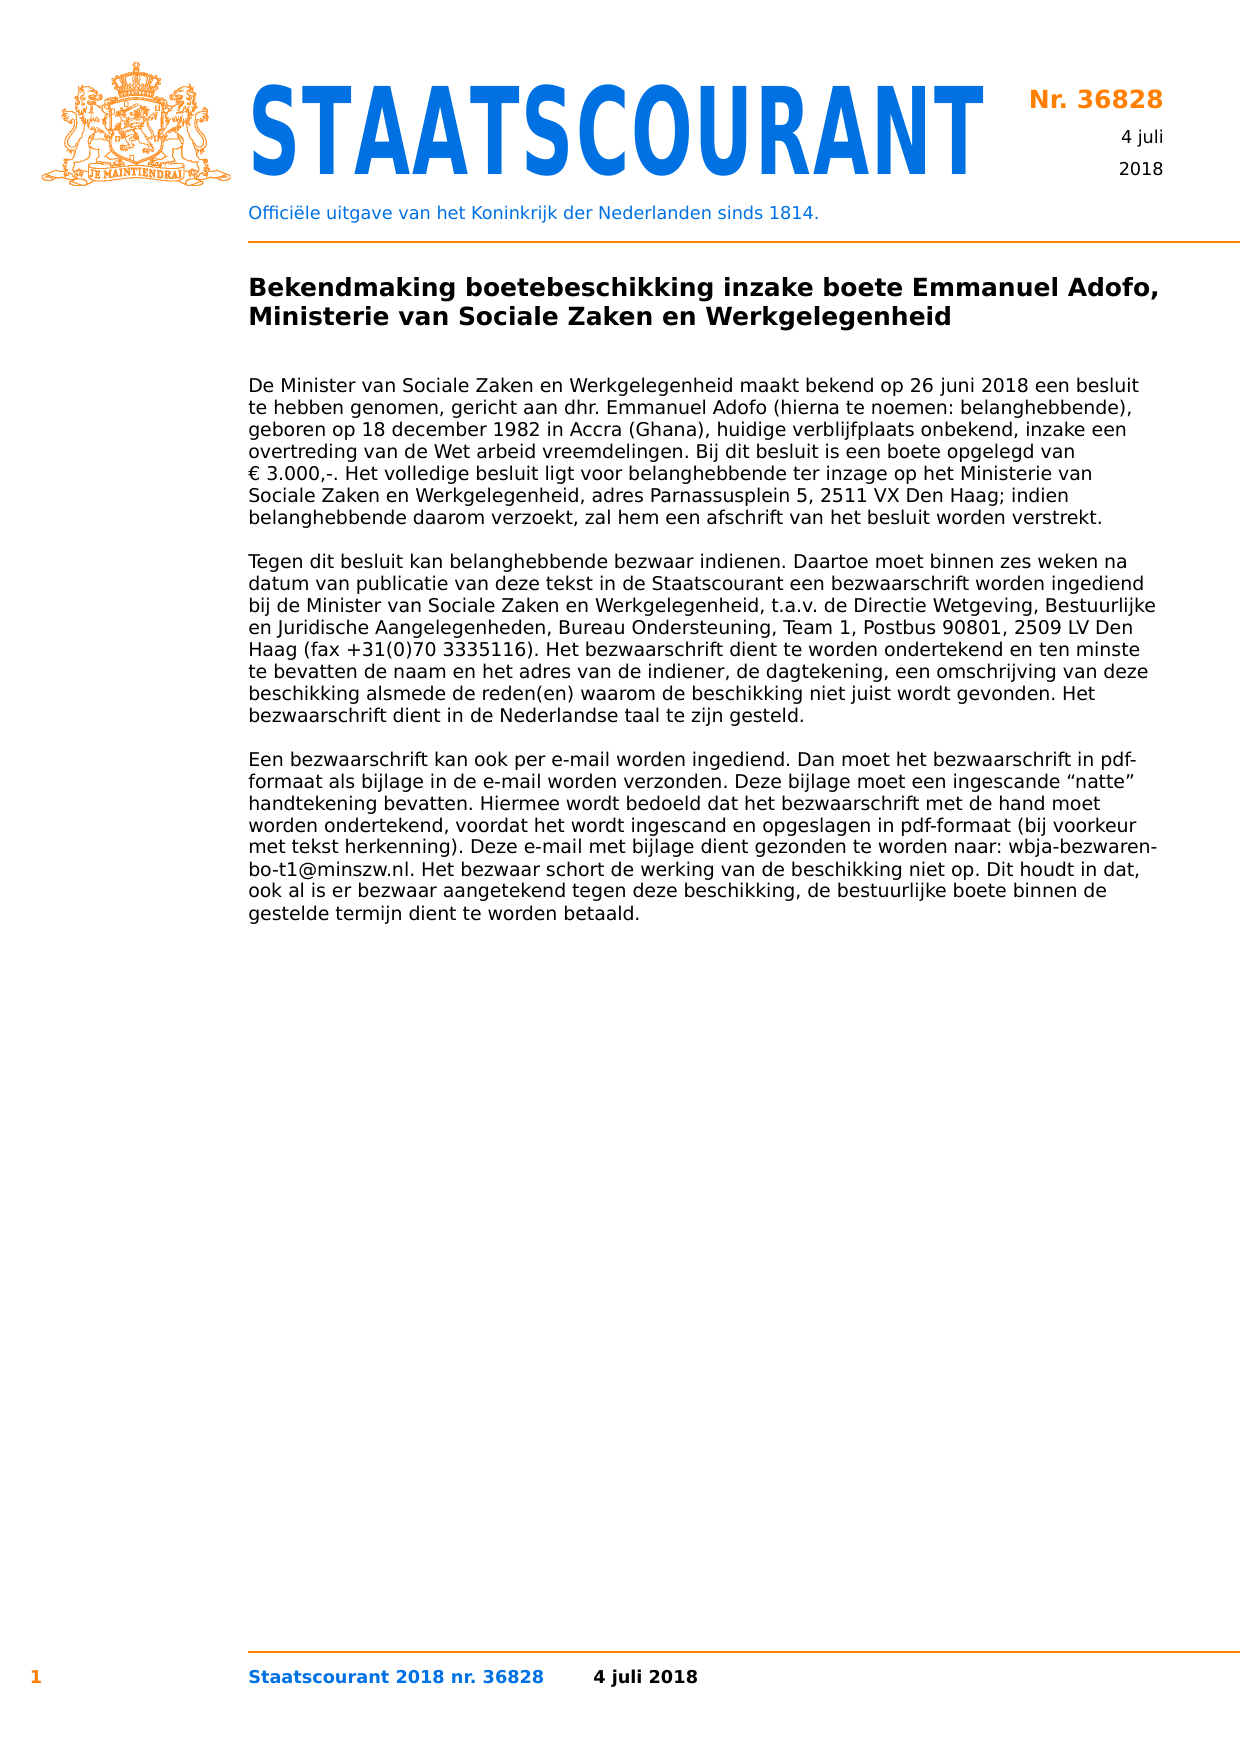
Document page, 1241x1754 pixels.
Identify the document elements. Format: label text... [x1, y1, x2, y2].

table_header [25, 62, 248, 241]
text Tegen dit besluit kan belanghebbende bezwaar indienen. Daartoe moet binnen zes weken na datum van publicatie van deze tekst in de Staatscourant een bezwaarschrift worden ingediend bij de Minister van Sociale Zaken en Werkgelegenheid, t.a.v. de Directie Wetgeving, Bestuurlijke en Juridische Aangelegenheden, Bureau Ondersteuning, Team 1, Postbus 90801, 2509 LV Den Haag (fax +31(0)70 3335116). Het bezwaarschrift dient te worden ondertekend en ten minste te bevatten de naam en het adres van de indiener, de dagtekening, een omschrijving van deze beschikking alsmede de reden(en) waarom de beschikking niet juist wordt gevonden. Het bezwaarschrift dient in de Nederlandse taal te zijn gesteld. [248, 551, 1163, 727]
table_cell 2018 [998, 153, 1240, 203]
table_cell Officiële uitgave van het Koninkrijk der Nederlanden sinds 1814. [248, 203, 1240, 241]
table_header Nr. 36828 [998, 62, 1240, 121]
picture [41, 62, 231, 186]
table_header STAATSCOURANT [248, 62, 998, 203]
text Een bezwaarschrift kan ook per e-mail worden ingediend. Dan moet het bezwaarschrift in pdf-formaat als bijlage in de e-mail worden verzonden. Deze bijlage moet een ingescande “natte” handtekening bevatten. Hiermee wordt bedoeld dat het bezwaarschrift met de hand moet worden ondertekend, voordat het wordt ingescand en opgeslagen in pdf-formaat (bij voorkeur met tekst herkenning). Deze e-mail met bijlage dient gezonden te worden naar: wbja-bezwaren-bo-t1@minszw.nl. Het bezwaar schort de werking van de beschikking niet op. Dit houdt in dat, ook al is er bezwaar aangetekend tegen deze beschikking, de bestuurlijke boete binnen de gestelde termijn dient te worden betaald. [248, 748, 1163, 924]
table_cell 4 juli [998, 121, 1240, 153]
subtitle Bekendmaking boetebeschikking inzake boete Emmanuel Adofo, Ministerie van Sociale Zaken en Werkgelegenheid [248, 273, 1163, 331]
text De Minister van Sociale Zaken en Werkgelegenheid maakt bekend op 26 juni 2018 een besluit te hebben genomen, gericht aan dhr. Emmanuel Adofo (hierna te noemen: belanghebbende), geboren op 18 december 1982 in Accra (Ghana), huidige verblijfplaats onbekend, inzake een overtreding van de Wet arbeid vreemdelingen. Bij dit besluit is een boete opgelegd van € 3.000,-. Het volledige besluit ligt voor belanghebbende ter inzage op het Ministerie van Sociale Zaken en Werkgelegenheid, adres Parnassusplein 5, 2511 VX Den Haag; indien belanghebbende daarom verzoekt, zal hem een afschrift van het besluit worden verstrekt. [248, 375, 1163, 529]
